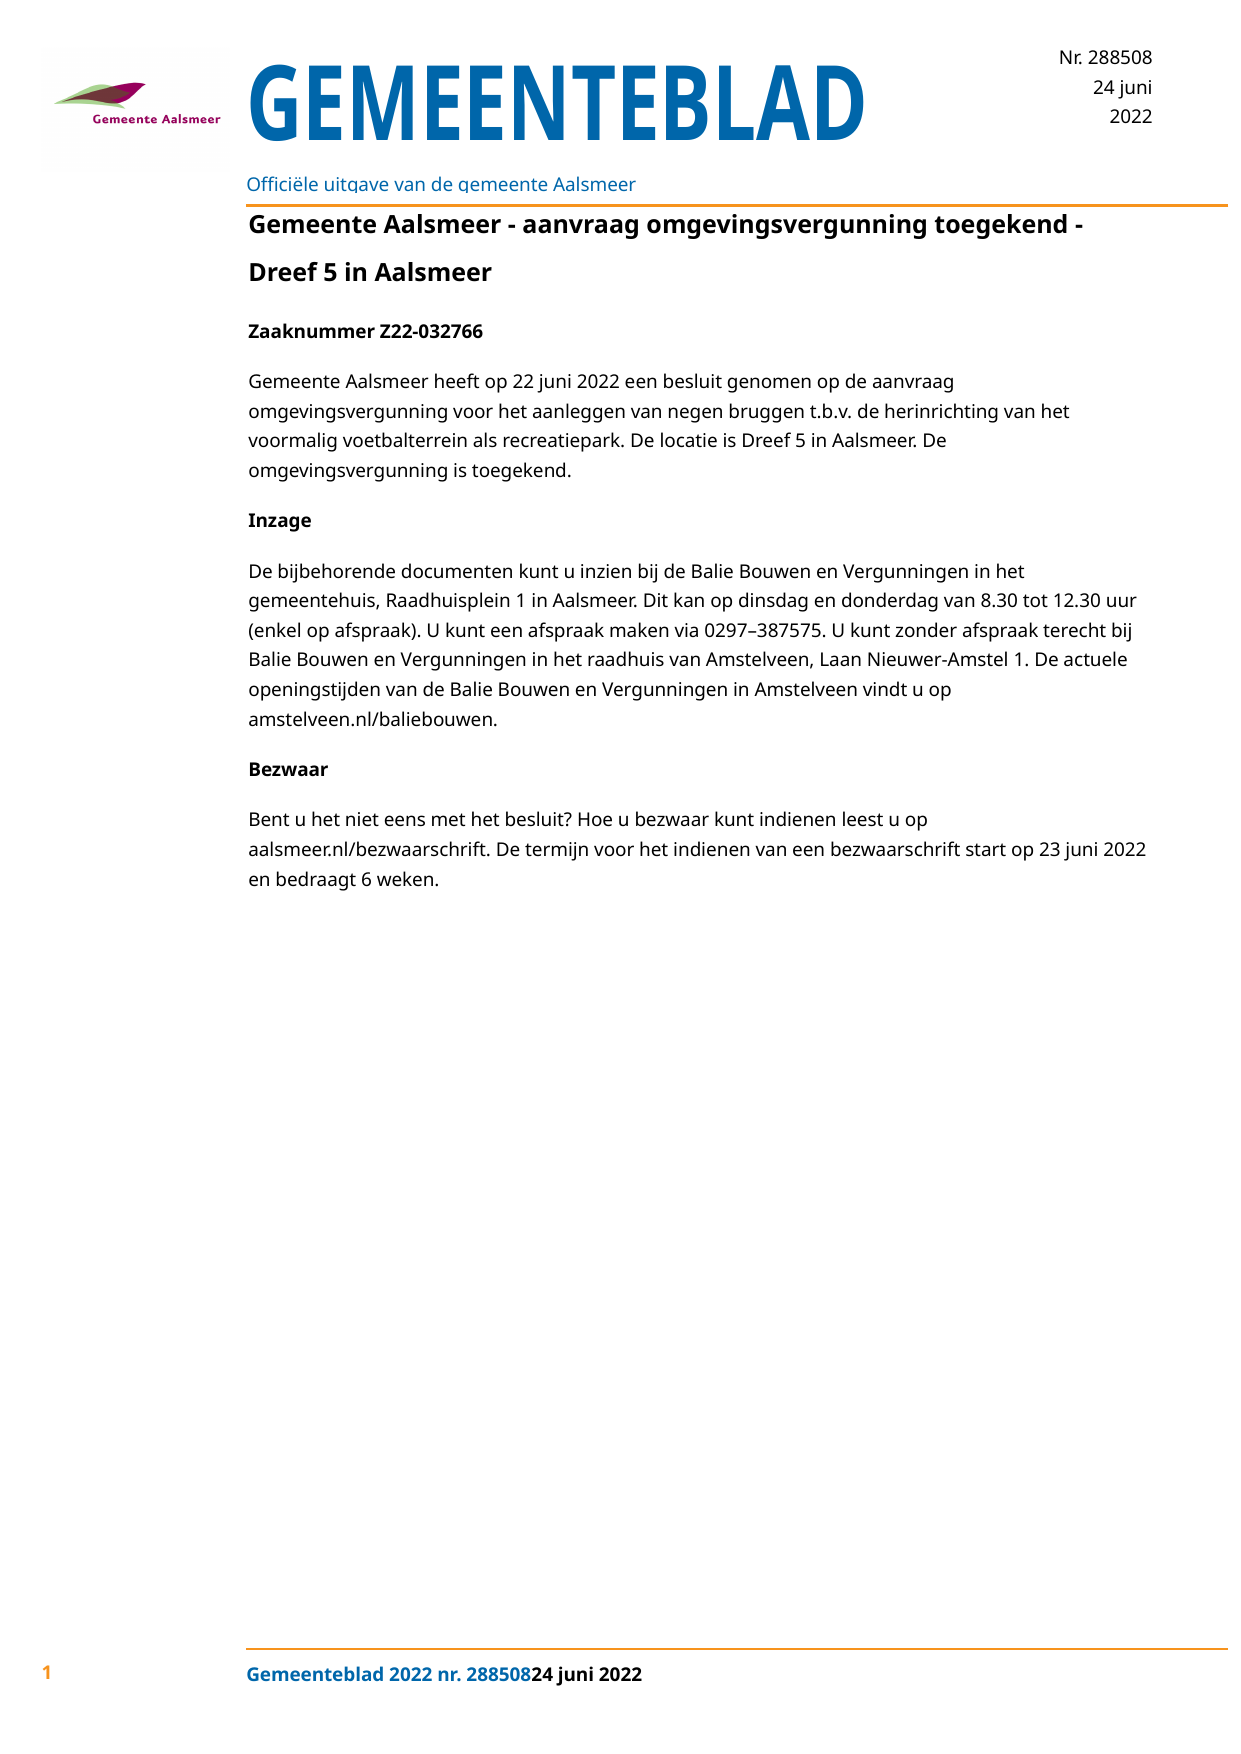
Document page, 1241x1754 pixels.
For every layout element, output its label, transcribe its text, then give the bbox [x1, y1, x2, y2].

text Zaaknummer Z22-032766 [248, 318, 1152, 344]
text Inzage [248, 507, 1152, 533]
text Gemeente Aalsmeer heeft op 22 juni 2022 een besluit genomen op de aanvraag omgevingsvergunning voor het aanleggen van negen bruggen t.b.v. de herinrichting van het voormalig voetbalterrein als recreatiepark. De locatie is Dreef 5 in Aalsmeer. De omgevingsvergunning is toegekend. [248, 368, 1152, 483]
text Bent u het niet eens met het besluit? Hoe u bezwaar kunt indienen leest u op aalsmeer.nl/bezwaarschrift. De termijn voor het indienen van een bezwaarschrift start op 23 juni 2022 en bedraagt 6 weken. [248, 807, 1152, 892]
text Gemeente Aalsmeer - aanvraag omgevingsvergunning toegekend - Dreef 5 in Aalsmeer [248, 207, 1152, 288]
picture [41, 47, 231, 172]
text Bezwaar [248, 756, 1152, 782]
text De bijbehorende documenten kunt u inzien bij de Balie Bouwen en Vergunningen in het gemeentehuis, Raadhuisplein 1 in Aalsmeer. Dit kan op dinsdag en donderdag van 8.30 tot 12.30 uur (enkel op afspraak). U kunt een afspraak maken via 0297–387575. U kunt zonder afspraak terecht bij Balie Bouwen en Vergunningen in het raadhuis van Amstelveen, Laan Nieuwer-Amstel 1. De actuele openingstijden van de Balie Bouwen en Vergunningen in Amstelveen vindt u op amstelveen.nl/baliebouwen. [248, 558, 1152, 732]
